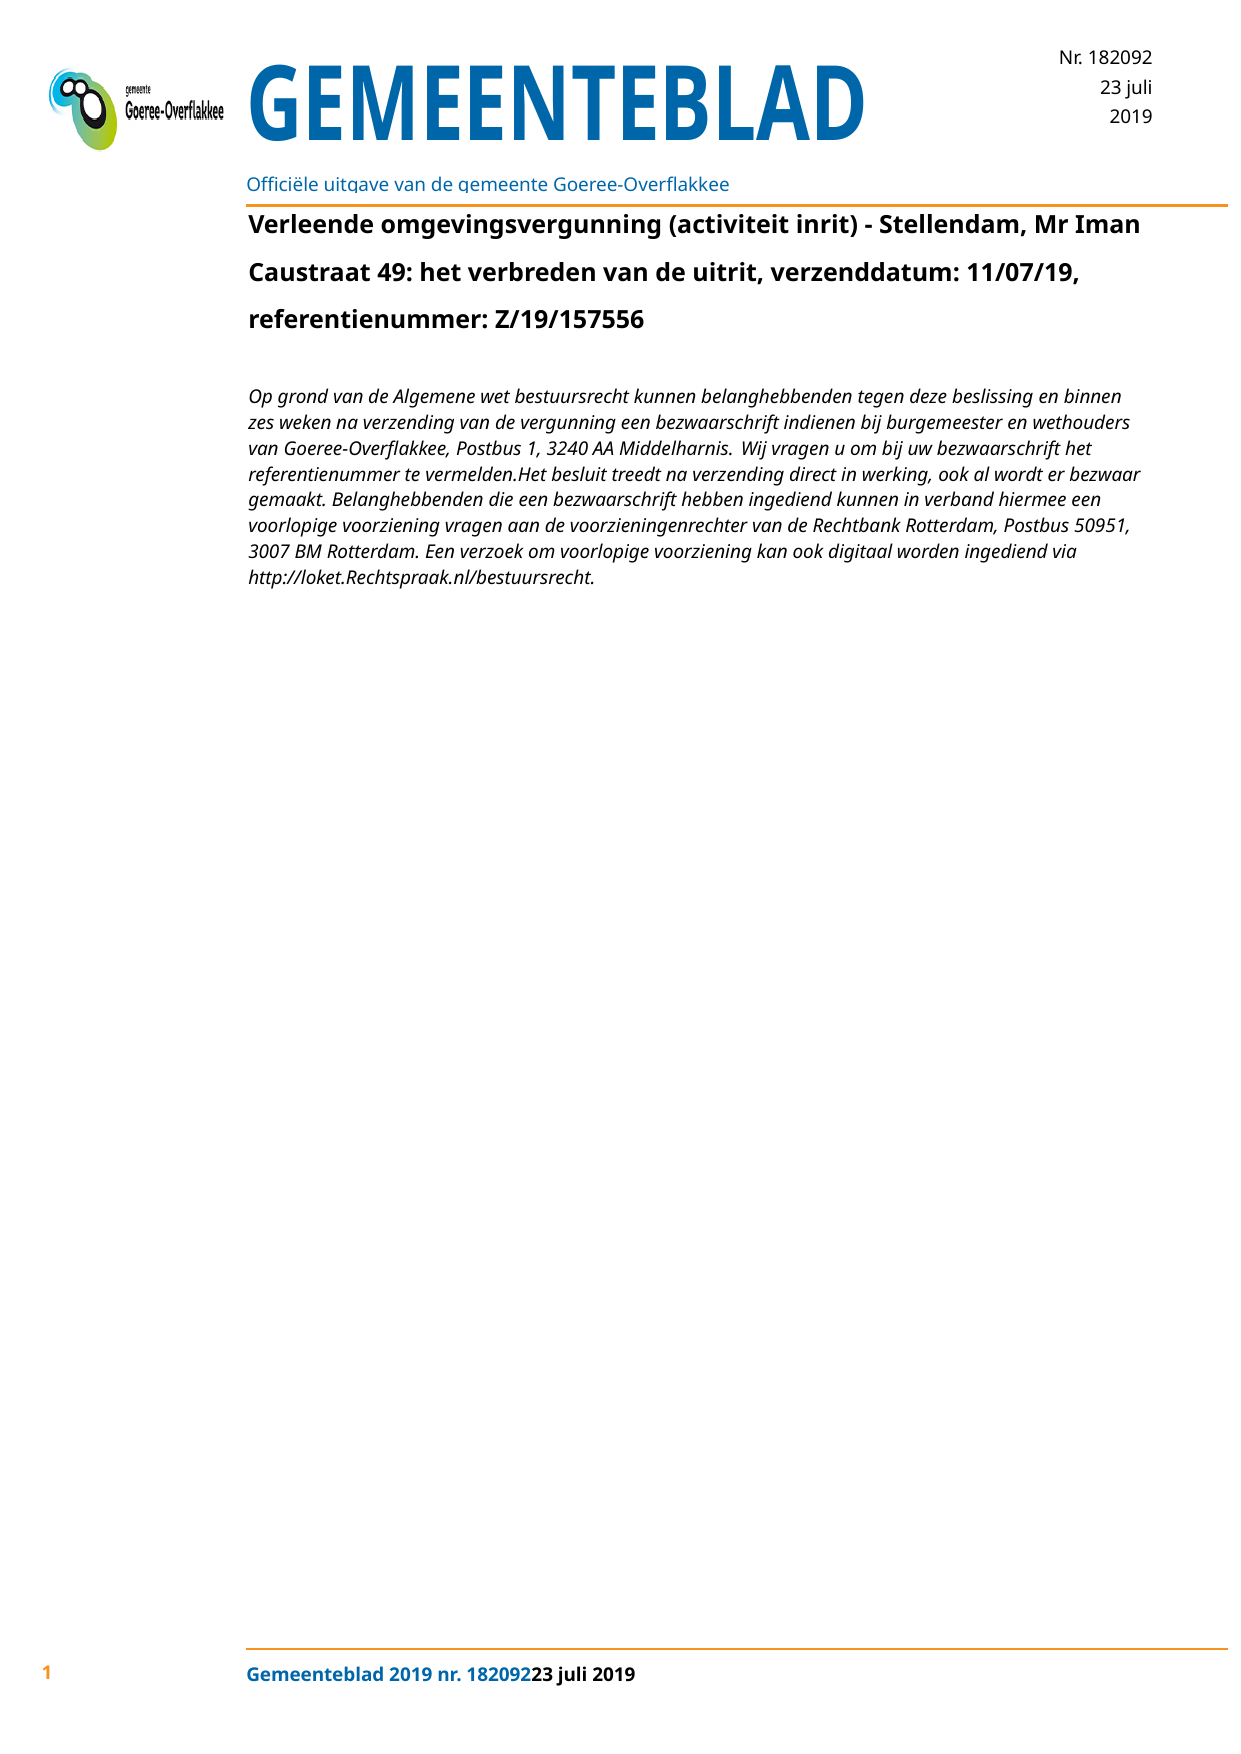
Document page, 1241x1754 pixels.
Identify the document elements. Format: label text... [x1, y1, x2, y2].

text Verleende omgevingsvergunning (activiteit inrit) - Stellendam, Mr Iman Caustraat 49: het verbreden van de uitrit, verzenddatum: 11/07/19, referentienummer: Z/19/157556 [248, 207, 1152, 336]
picture [41, 47, 231, 172]
text Op grond van de Algemene wet bestuursrecht kunnen belanghebbenden tegen deze beslissing en binnen zes weken na verzending van de vergunning een bezwaarschrift indienen bij burgemeester en wethouders van Goeree-Overflakkee, Postbus 1, 3240 AA Middelharnis. Wij vragen u om bij uw bezwaarschrift het referentienummer te vermelden.Het besluit treedt na verzending direct in werking, ook al wordt er bezwaar gemaakt. Belanghebbenden die een bezwaarschrift hebben ingediend kunnen in verband hiermee een voorlopige voorziening vragen aan de voorzieningenrechter van de Rechtbank Rotterdam, Postbus 50951, 3007 BM Rotterdam. Een verzoek om voorlopige voorziening kan ook digitaal worden ingediend via http://loket.Rechtspraak.nl/bestuursrecht. [248, 384, 1152, 589]
